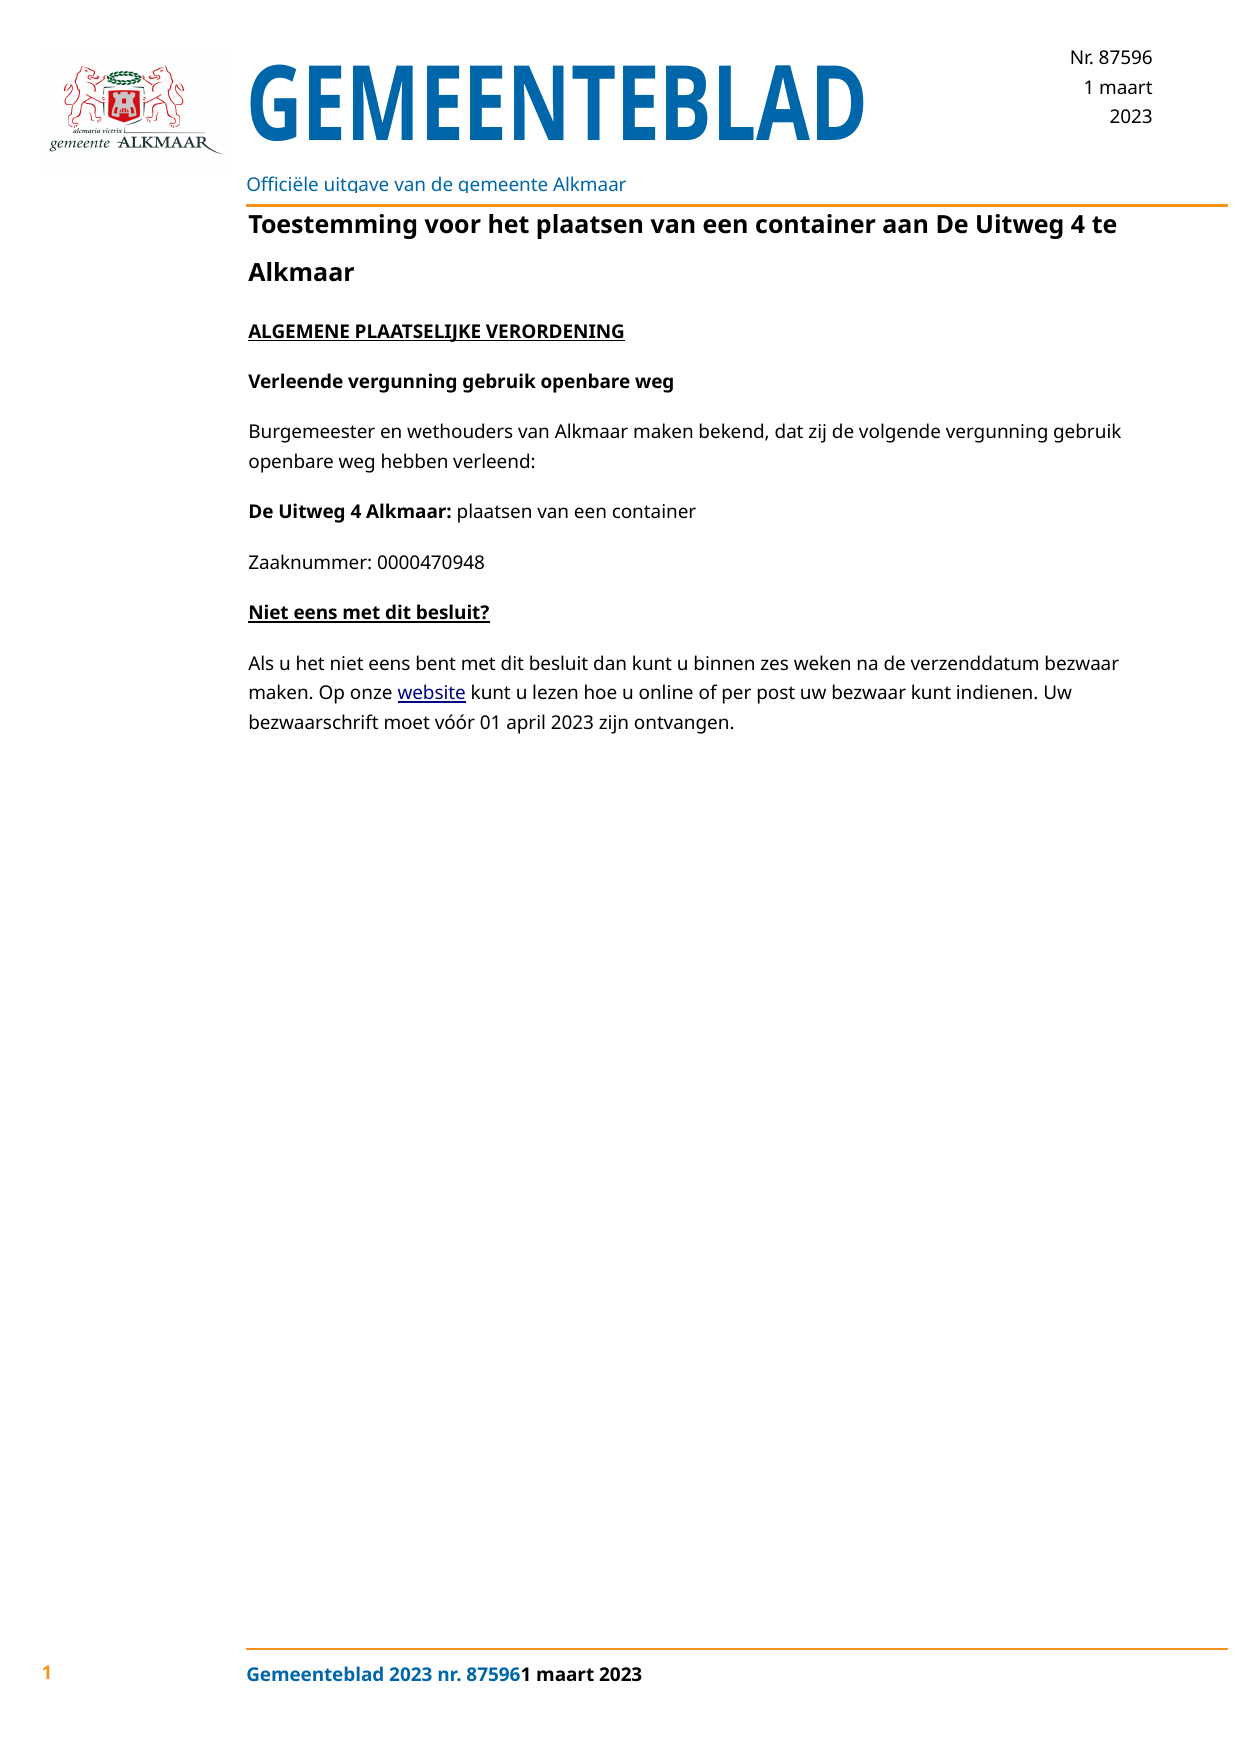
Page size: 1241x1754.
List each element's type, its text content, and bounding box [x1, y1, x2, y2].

text Niet eens met dit besluit? [248, 599, 1152, 625]
text Als u het niet eens bent met dit besluit dan kunt u binnen zes weken na de verzenddatum bezwaar maken. Op onze website kunt u lezen hoe u online of per post uw bezwaar kunt indienen. Uw bezwaarschrift moet vóór 01 april 2023 zijn ontvangen. [248, 650, 1152, 735]
text Zaaknummer: 0000470948 [248, 549, 1152, 575]
text ALGEMENE PLAATSELIJKE VERORDENING [248, 318, 1152, 344]
text De Uitweg 4 Alkmaar: plaatsen van een container [248, 499, 1152, 524]
text Toestemming voor het plaatsen van een container aan De Uitweg 4 te Alkmaar [248, 207, 1152, 288]
text Verleende vergunning gebruik openbare weg [248, 368, 1152, 394]
text Burgemeester en wethouders van Alkmaar maken bekend, dat zij de volgende vergunning gebruik openbare weg hebben verleend: [248, 419, 1152, 474]
picture [41, 47, 231, 172]
